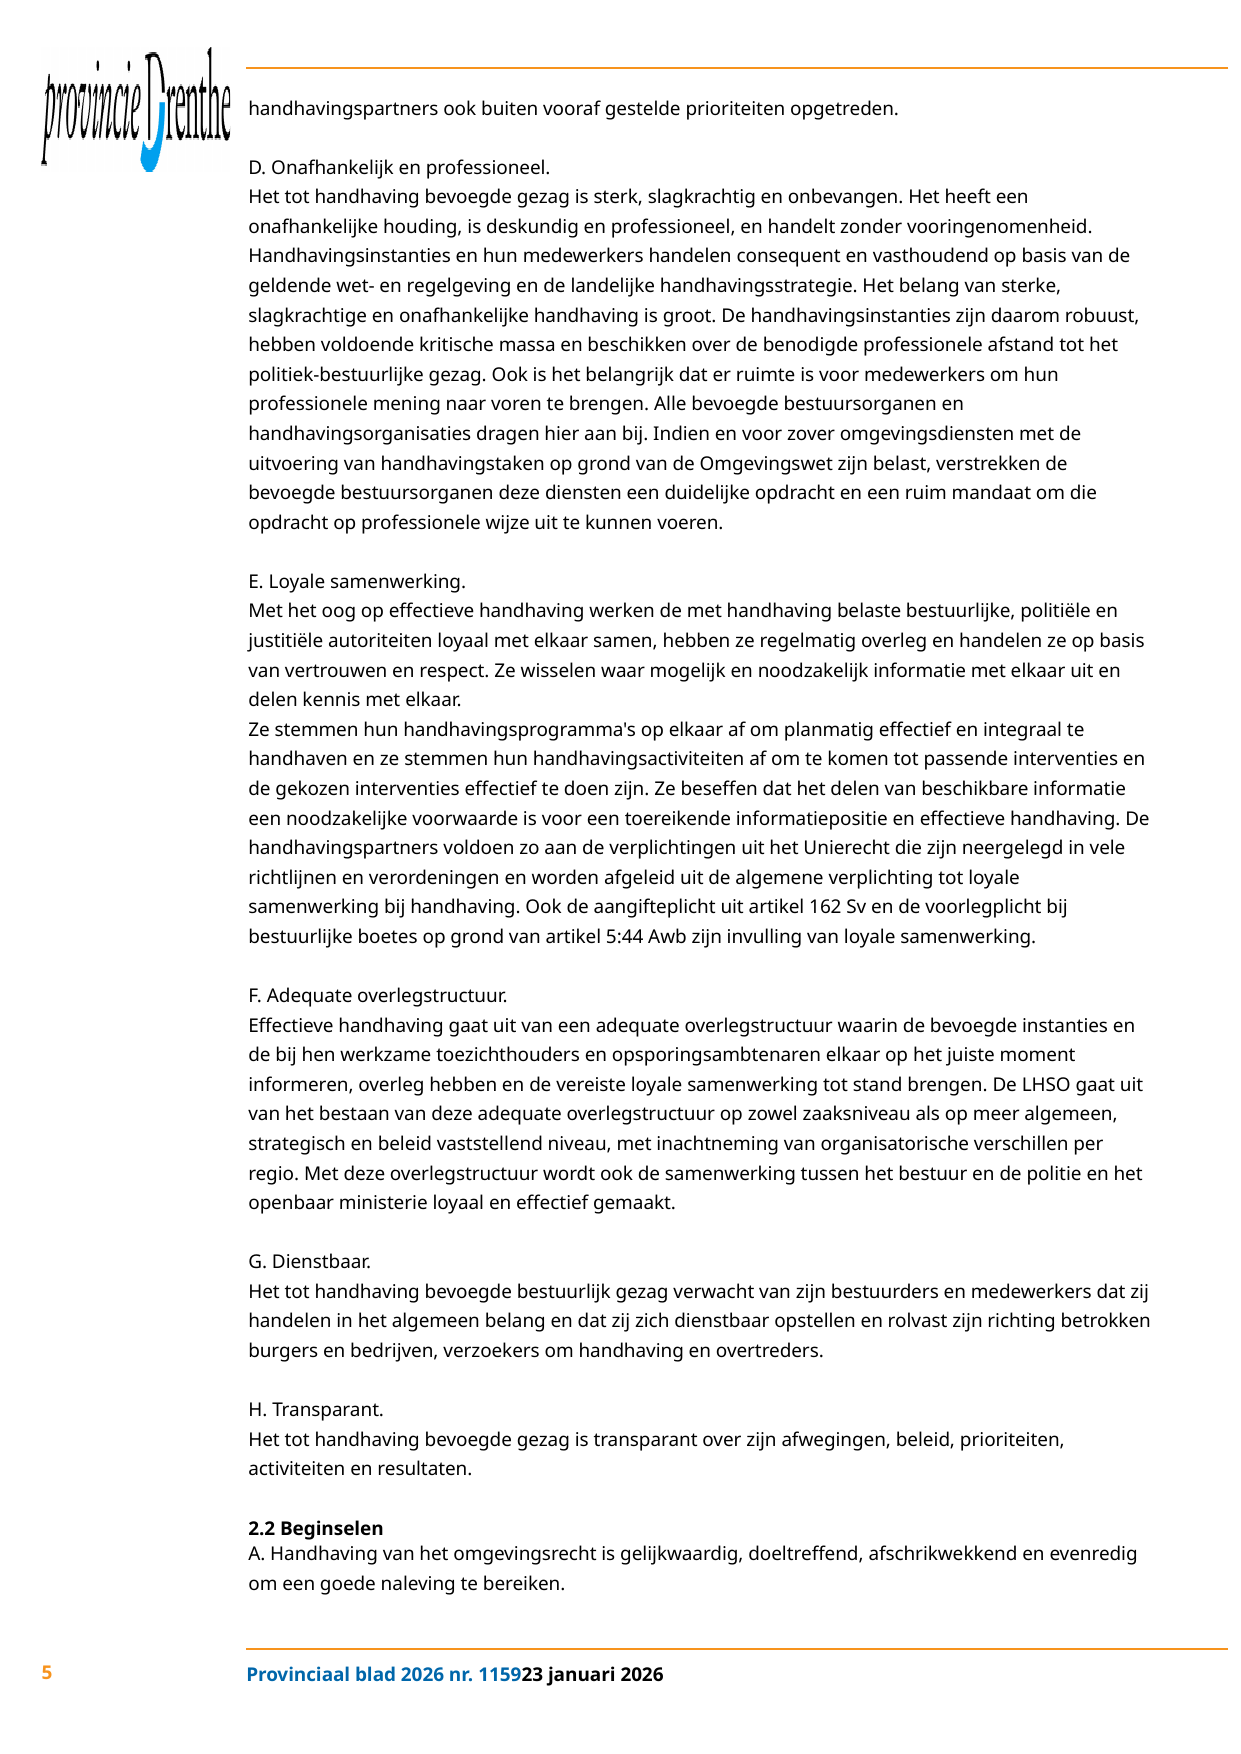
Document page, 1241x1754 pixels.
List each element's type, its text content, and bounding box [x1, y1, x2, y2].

text E. Loyale samenwerking. [248, 568, 1152, 594]
text handhavingspartners ook buiten vooraf gestelde prioriteiten opgetreden. [248, 95, 1152, 121]
text Het tot handhaving bevoegde gezag is sterk, slagkrachtig en onbevangen. Het heeft een onafhankelijke houding, is deskundig en professioneel, en handelt zonder vooringenomenheid. Handhavingsinstanties en hun medewerkers handelen consequent en vasthoudend op basis van de geldende wet- en regelgeving en de landelijke handhavingsstrategie. Het belang van sterke, slagkrachtige en onafhankelijke handhaving is groot. De handhavingsinstanties zijn daarom robuust, hebben voldoende kritische massa en beschikken over de benodigde professionele afstand tot het politiek-bestuurlijke gezag. Ook is het belangrijk dat er ruimte is voor medewerkers om hun professionele mening naar voren te brengen. Alle bevoegde bestuursorganen en handhavingsorganisaties dragen hier aan bij. Indien en voor zover omgevingsdiensten met de uitvoering van handhavingstaken op grond van de Omgevingswet zijn belast, verstrekken de bevoegde bestuursorganen deze diensten een duidelijke opdracht en een ruim mandaat om die opdracht op professionele wijze uit te kunnen voeren. [248, 183, 1152, 535]
text Effectieve handhaving gaat uit van een adequate overlegstructuur waarin de bevoegde instanties en de bij hen werkzame toezichthouders en opsporingsambtenaren elkaar op het juiste moment informeren, overleg hebben en de vereiste loyale samenwerking tot stand brengen. De LHSO gaat uit van het bestaan van deze adequate overlegstructuur op zowel zaaksniveau als op meer algemeen, strategisch en beleid vaststellend niveau, met inachtneming van organisatorische verschillen per regio. Met deze overlegstructuur wordt ook de samenwerking tussen het bestuur en de politie en het openbaar ministerie loyaal en effectief gemaakt. [248, 1012, 1152, 1215]
picture [41, 47, 231, 172]
text H. Transparant. [248, 1396, 1152, 1422]
text F. Adequate overlegstructuur. [248, 982, 1152, 1008]
text A. Handhaving van het omgevingsrecht is gelijkwaardig, doeltreffend, afschrikwekkend en evenredig om een goede naleving te bereiken. [248, 1541, 1152, 1596]
text Ze stemmen hun handhavingsprogramma's op elkaar af om planmatig effectief en integraal te handhaven en ze stemmen hun handhavingsactiviteiten af om te komen tot passende interventies en de gekozen interventies effectief te doen zijn. Ze beseffen dat het delen van beschikbare informatie een noodzakelijke voorwaarde is voor een toereikende informatiepositie en effectieve handhaving. De handhavingspartners voldoen zo aan de verplichtingen uit het Unierecht die zijn neergelegd in vele richtlijnen en verordeningen en worden afgeleid uit de algemene verplichting tot loyale samenwerking bij handhaving. Ook de aangifteplicht uit artikel 162 Sv en de voorlegplicht bij bestuurlijke boetes op grond van artikel 5:44 Awb zijn invulling van loyale samenwerking. [248, 716, 1152, 949]
text 2.2 Beginselen [248, 1515, 1152, 1541]
text Met het oog op effectieve handhaving werken de met handhaving belaste bestuurlijke, politiële en justitiële autoriteiten loyaal met elkaar samen, hebben ze regelmatig overleg en handelen ze op basis van vertrouwen en respect. Ze wisselen waar mogelijk en noodzakelijk informatie met elkaar uit en delen kennis met elkaar. [248, 598, 1152, 712]
text Het tot handhaving bevoegde bestuurlijk gezag verwacht van zijn bestuurders en medewerkers dat zij handelen in het algemeen belang en dat zij zich dienstbaar opstellen en rolvast zijn richting betrokken burgers en bedrijven, verzoekers om handhaving en overtreders. [248, 1278, 1152, 1363]
text D. Onafhankelijk en professioneel. [248, 154, 1152, 180]
text G. Dienstbaar. [248, 1248, 1152, 1274]
text Het tot handhaving bevoegde gezag is transparant over zijn afwegingen, beleid, prioriteiten, activiteiten en resultaten. [248, 1426, 1152, 1481]
